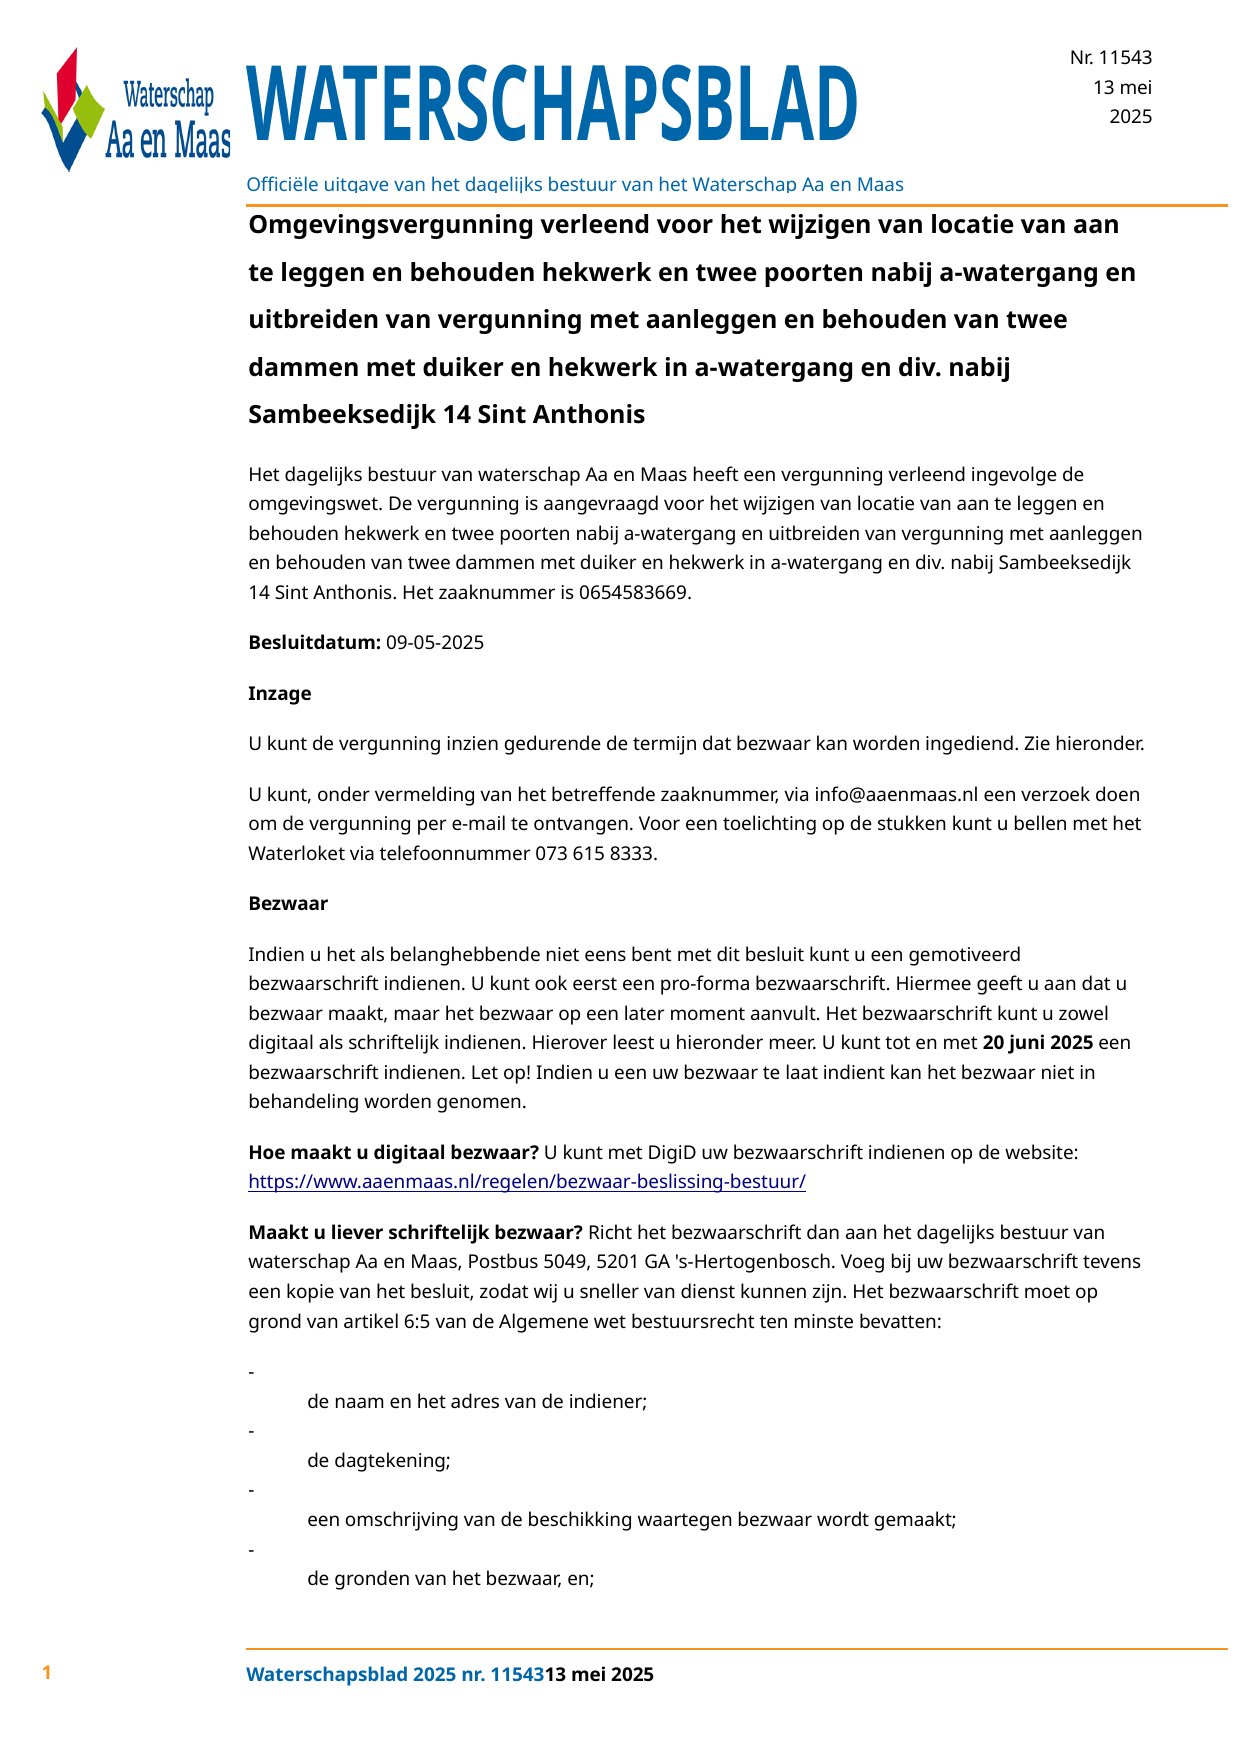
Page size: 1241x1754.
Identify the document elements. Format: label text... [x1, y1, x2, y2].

list de gronden van het bezwaar, en; [248, 1565, 1152, 1591]
text Inzage [248, 680, 1152, 706]
text Indien u het als belanghebbende niet eens bent met dit besluit kunt u een gemotiveerd bezwaarschrift indienen. U kunt ook eerst een pro-forma bezwaarschrift. Hiermee geeft u aan dat u bezwaar maakt, maar het bezwaar op een later moment aanvult. Het bezwaarschrift kunt u zowel digitaal als schriftelijk indienen. Hierover leest u hieronder meer. U kunt tot en met 20 juni 2025 een bezwaarschrift indienen. Let op! Indien u een uw bezwaar te laat indient kan het bezwaar niet in behandeling worden genomen. [248, 941, 1152, 1114]
text Maakt u liever schriftelijk bezwaar? Richt het bezwaarschrift dan aan het dagelijks bestuur van waterschap Aa en Maas, Postbus 5049, 5201 GA 's-Hertogenbosch. Voeg bij uw bezwaarschrift tevens een kopie van het besluit, zodat wij u sneller van dienst kunnen zijn. Het bezwaarschrift moet op grond van artikel 6:5 van de Algemene wet bestuursrecht ten minste bevatten: [248, 1219, 1152, 1333]
list een omschrijving van de beschikking waartegen bezwaar wordt gemaakt; [248, 1506, 1152, 1532]
text Besluitdatum: 09-05-2025 [248, 629, 1152, 655]
text Bezwaar [248, 890, 1152, 916]
text Het dagelijks bestuur van waterschap Aa en Maas heeft een vergunning verleend ingevolge de omgevingswet. De vergunning is aangevraagd voor het wijzigen van locatie van aan te leggen en behouden hekwerk en twee poorten nabij a-watergang en uitbreiden van vergunning met aanleggen en behouden van twee dammen met duiker en hekwerk in a-watergang en div. nabij Sambeeksedijk 14 Sint Anthonis. Het zaaknummer is 0654583669. [248, 461, 1152, 605]
picture [41, 47, 231, 172]
text U kunt, onder vermelding van het betreffende zaaknummer, via info@aaenmaas.nl een verzoek doen om de vergunning per e-mail te ontvangen. Voor een toelichting op de stukken kunt u bellen met het Waterloket via telefoonnummer 073 615 8333. [248, 781, 1152, 866]
text Omgevingsvergunning verleend voor het wijzigen van locatie van aan te leggen en behouden hekwerk en twee poorten nabij a-watergang en uitbreiden van vergunning met aanleggen en behouden van twee dammen met duiker en hekwerk in a-watergang en div. nabij Sambeeksedijk 14 Sint Anthonis [248, 207, 1152, 431]
list de naam en het adres van de indiener; [248, 1388, 1152, 1413]
text Hoe maakt u digitaal bezwaar? U kunt met DigiD uw bezwaarschrift indienen op de website: https://www.aaenmaas.nl/regelen/bezwaar-beslissing-bestuur/ [248, 1139, 1152, 1194]
list de dagtekening; [248, 1447, 1152, 1473]
text U kunt de vergunning inzien gedurende de termijn dat bezwaar kan worden ingediend. Zie hieronder. [248, 730, 1152, 756]
